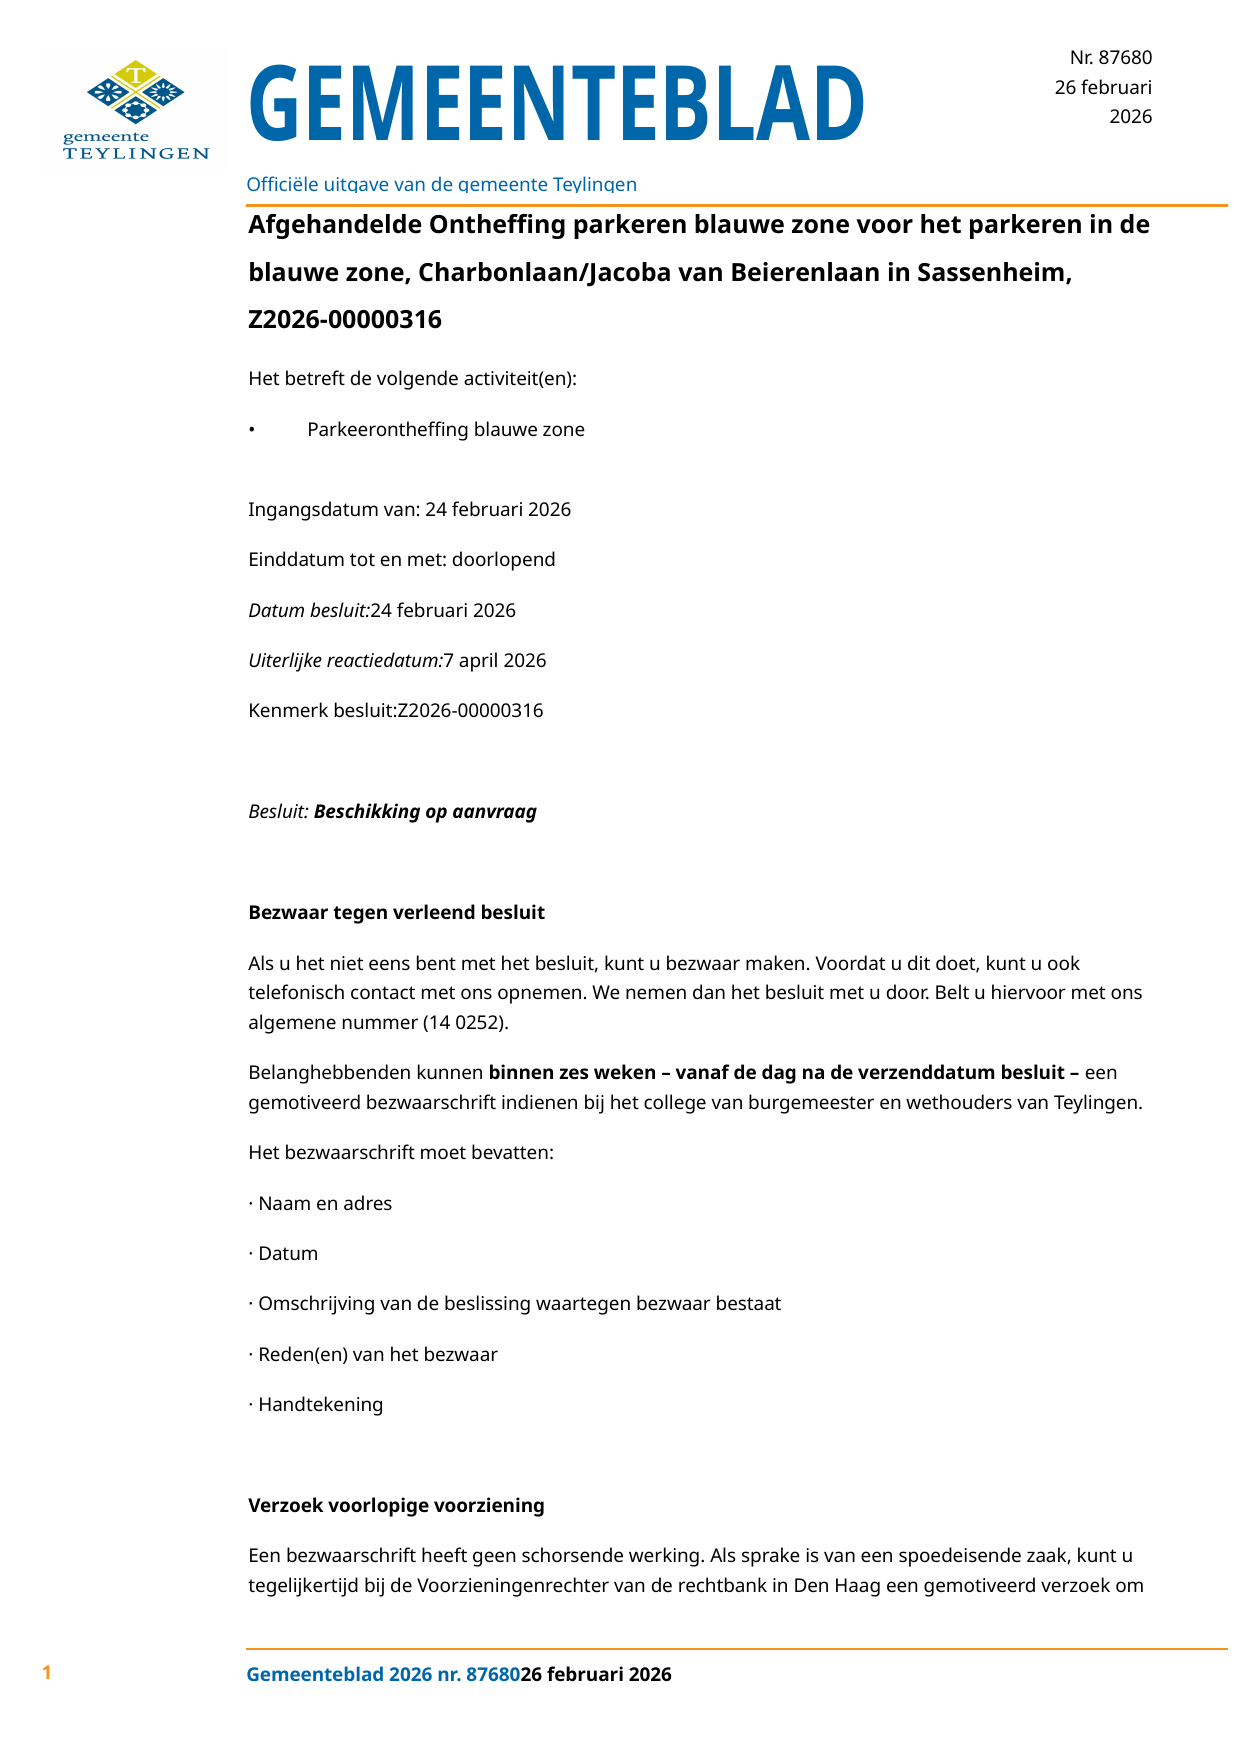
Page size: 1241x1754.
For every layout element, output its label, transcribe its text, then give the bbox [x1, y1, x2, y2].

text Een bezwaarschrift heeft geen schorsende werking. Als sprake is van een spoedeisende zaak, kunt u tegelijkertijd bij de Voorzieningenrechter van de rechtbank in Den Haag een gemotiveerd verzoek om [248, 1543, 1152, 1598]
text Bezwaar tegen verleend besluit [248, 899, 1152, 925]
text Datum besluit:24 februari 2026 [248, 597, 1152, 622]
text Kenmerk besluit:Z2026-00000316 [248, 698, 1152, 723]
text · Omschrijving van de beslissing waartegen bezwaar bestaat [248, 1291, 1152, 1316]
text Afgehandelde Ontheffing parkeren blauwe zone voor het parkeren in de blauwe zone, Charbonlaan/Jacoba van Beierenlaan in Sassenheim, Z2026-00000316 [248, 207, 1152, 336]
list Parkeerontheffing blauwe zone [248, 416, 1152, 442]
text · Naam en adres [248, 1190, 1152, 1215]
text · Reden(en) van het bezwaar [248, 1341, 1152, 1367]
text Einddatum tot en met: doorlopend [248, 546, 1152, 572]
picture [41, 47, 231, 172]
text Verzoek voorlopige voorziening [248, 1492, 1152, 1518]
text Het betreft de volgende activiteit(en): [248, 366, 1152, 391]
text Het bezwaarschrift moet bevatten: [248, 1139, 1152, 1165]
text Belanghebbenden kunnen binnen zes weken – vanaf de dag na de verzenddatum besluit – een gemotiveerd bezwaarschrift indienen bij het college van burgemeester en wethouders van Teylingen. [248, 1059, 1152, 1114]
text Uiterlijke reactiedatum:7 april 2026 [248, 647, 1152, 673]
text · Datum [248, 1240, 1152, 1266]
text Als u het niet eens bent met het besluit, kunt u bezwaar maken. Voordat u dit doet, kunt u ook telefonisch contact met ons opnemen. We nemen dan het besluit met u door. Belt u hiervoor met ons algemene nummer (14 0252). [248, 950, 1152, 1034]
text Ingangsdatum van: 24 februari 2026 [248, 496, 1152, 522]
text · Handtekening [248, 1391, 1152, 1417]
text Besluit: Beschikking op aanvraag [248, 798, 1152, 824]
